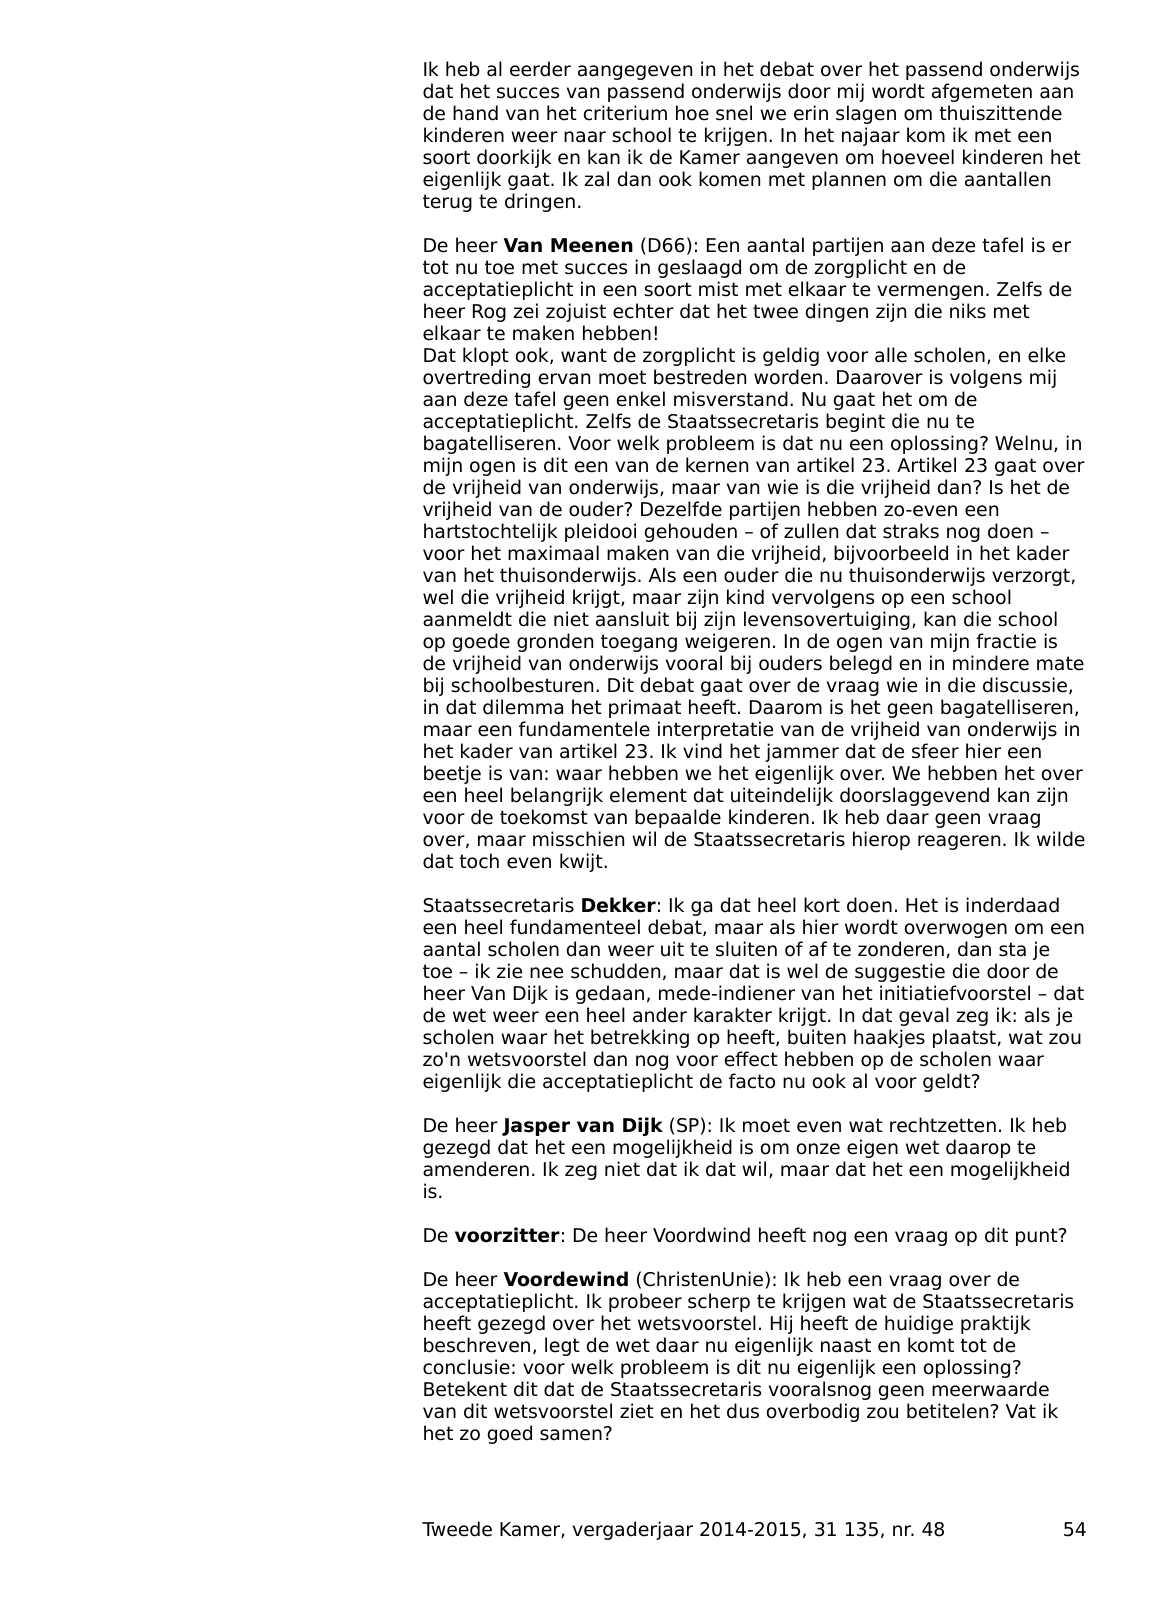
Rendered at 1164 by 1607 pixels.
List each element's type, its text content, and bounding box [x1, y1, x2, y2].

text Dat klopt ook, want de zorgplicht is geldig voor alle scholen, en elke overtreding ervan moet bestreden worden. Daarover is volgens mij aan deze tafel geen enkel misverstand. Nu gaat het om de acceptatieplicht. Zelfs de Staatssecretaris begint die nu te bagatelliseren. Voor welk probleem is dat nu een oplossing? Welnu, in mijn ogen is dit een van de kernen van artikel 23. Artikel 23 gaat over de vrijheid van onderwijs, maar van wie is die vrijheid dan? Is het de vrijheid van de ouder? Dezelfde partijen hebben zo-even een hartstochtelijk pleidooi gehouden – of zullen dat straks nog doen – voor het maximaal maken van die vrijheid, bijvoorbeeld in het kader van het thuisonderwijs. Als een ouder die nu thuisonderwijs verzorgt, wel die vrijheid krijgt, maar zijn kind vervolgens op een school aanmeldt die niet aansluit bij zijn levensovertuiging, kan die school op goede gronden toegang weigeren. In de ogen van mijn fractie is de vrijheid van onderwijs vooral bij ouders belegd en in mindere mate bij schoolbesturen. Dit debat gaat over de vraag wie in die discussie, in dat dilemma het primaat heeft. Daarom is het geen bagatelliseren, maar een fundamentele interpretatie van de vrijheid van onderwijs in het kader van artikel 23. Ik vind het jammer dat de sfeer hier een beetje is van: waar hebben we het eigenlijk over. We hebben het over een heel belangrijk element dat uiteindelijk doorslaggevend kan zijn voor de toekomst van bepaalde kinderen. Ik heb daar geen vraag over, maar misschien wil de Staatssecretaris hierop reageren. Ik wilde dat toch even kwijt. [422, 345, 1087, 872]
text De heer Voordewind (ChristenUnie): Ik heb een vraag over de acceptatieplicht. Ik probeer scherp te krijgen wat de Staatssecretaris heeft gezegd over het wetsvoorstel. Hij heeft de huidige praktijk beschreven, legt de wet daar nu eigenlijk naast en komt tot de conclusie: voor welk probleem is dit nu eigenlijk een oplossing? Betekent dit dat de Staatssecretaris vooralsnog geen meerwaarde van dit wetsvoorstel ziet en het dus overbodig zou betitelen? Vat ik het zo goed samen? [422, 1269, 1087, 1445]
text De heer Van Meenen (D66): Een aantal partijen aan deze tafel is er tot nu toe met succes in geslaagd om de zorgplicht en de acceptatieplicht in een soort mist met elkaar te vermengen. Zelfs de heer Rog zei zojuist echter dat het twee dingen zijn die niks met elkaar te maken hebben! [422, 235, 1087, 345]
text De heer Jasper van Dijk (SP): Ik moet even wat rechtzetten. Ik heb gezegd dat het een mogelijkheid is om onze eigen wet daarop te amenderen. Ik zeg niet dat ik dat wil, maar dat het een mogelijkheid is. [422, 1115, 1087, 1203]
text Ik heb al eerder aangegeven in het debat over het passend onderwijs dat het succes van passend onderwijs door mij wordt afgemeten aan de hand van het criterium hoe snel we erin slagen om thuiszittende kinderen weer naar school te krijgen. In het najaar kom ik met een soort doorkijk en kan ik de Kamer aangeven om hoeveel kinderen het eigenlijk gaat. Ik zal dan ook komen met plannen om die aantallen terug te dringen. [422, 59, 1087, 213]
text De voorzitter: De heer Voordwind heeft nog een vraag op dit punt? [422, 1225, 1087, 1247]
text Staatssecretaris Dekker: Ik ga dat heel kort doen. Het is inderdaad een heel fundamenteel debat, maar als hier wordt overwogen om een aantal scholen dan weer uit te sluiten of af te zonderen, dan sta je toe – ik zie nee schudden, maar dat is wel de suggestie die door de heer Van Dijk is gedaan, mede-indiener van het initiatiefvoorstel – dat de wet weer een heel ander karakter krijgt. In dat geval zeg ik: als je scholen waar het betrekking op heeft, buiten haakjes plaatst, wat zou zo'n wetsvoorstel dan nog voor effect hebben op de scholen waar eigenlijk die acceptatieplicht de facto nu ook al voor geldt? [422, 895, 1087, 1092]
